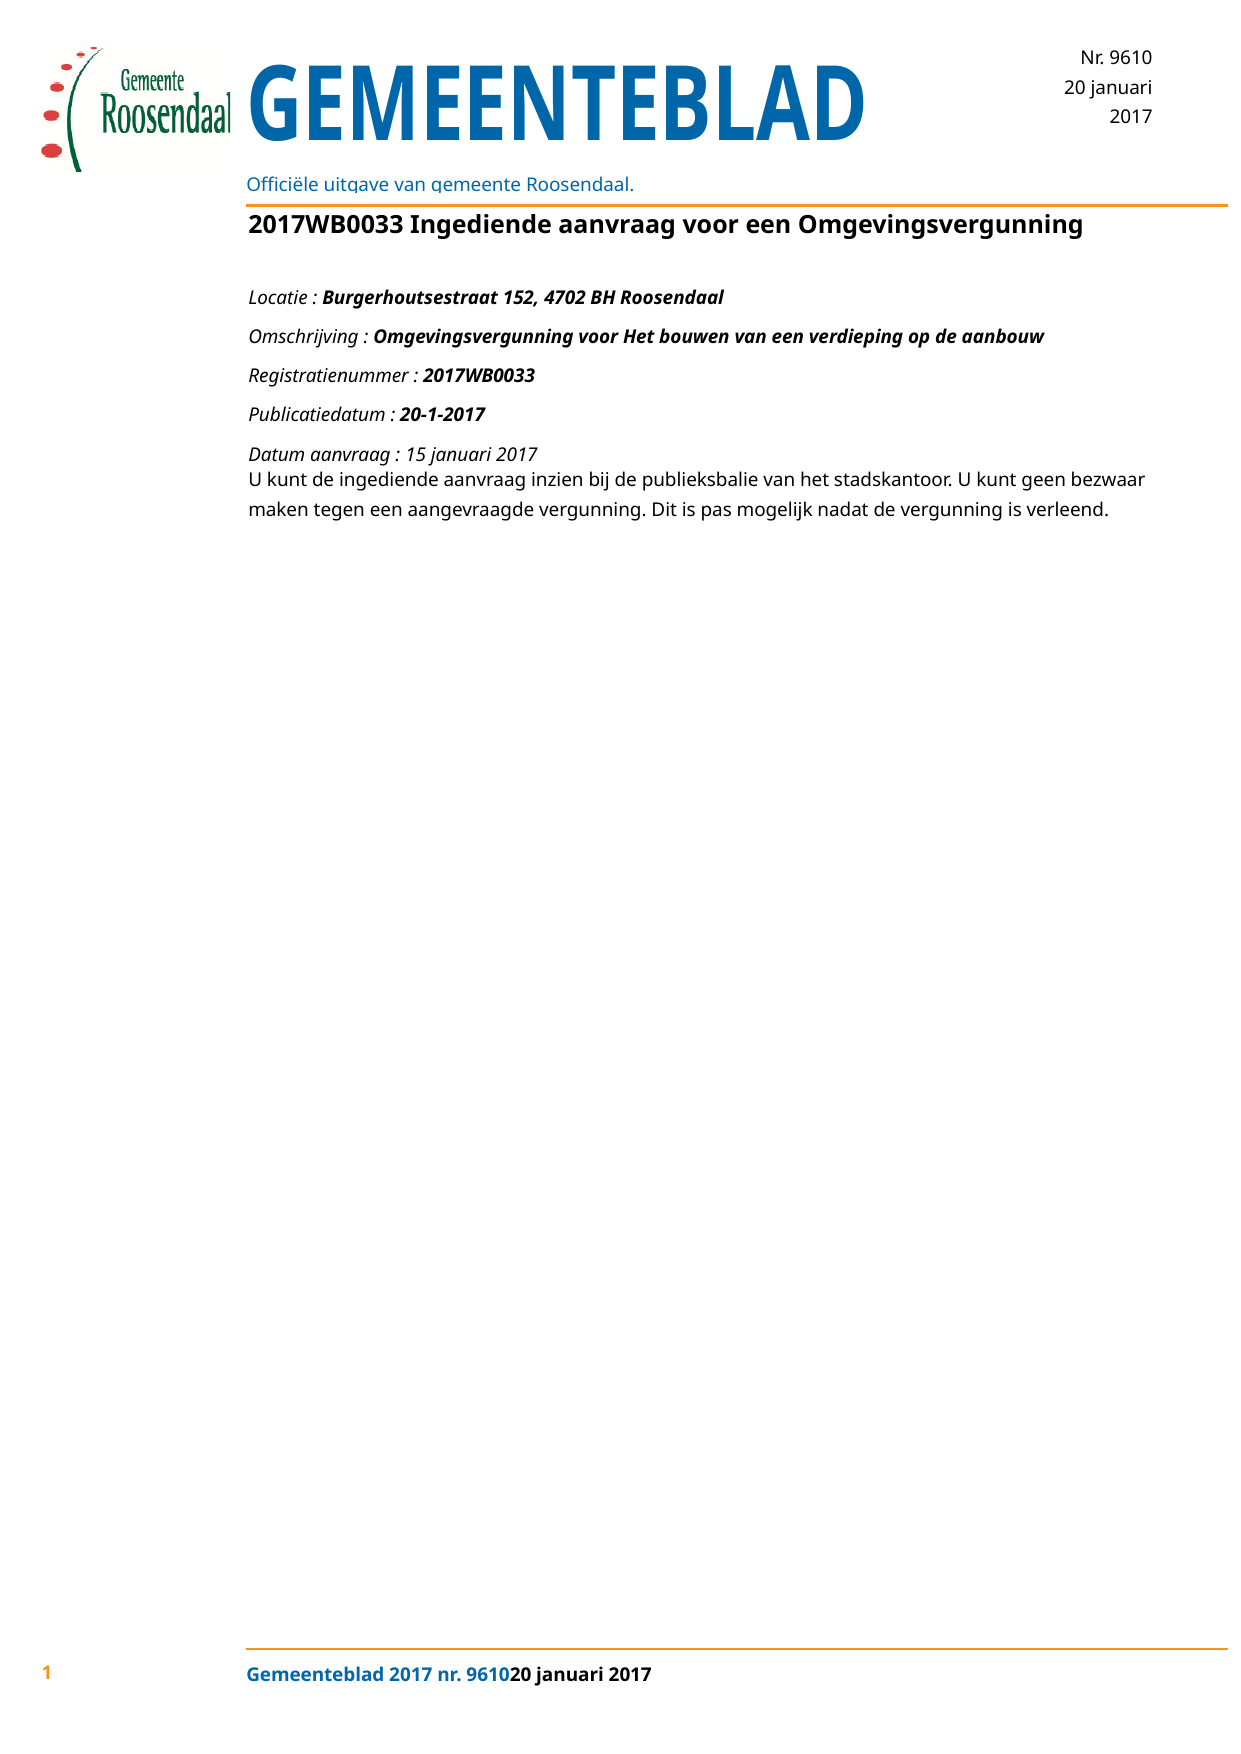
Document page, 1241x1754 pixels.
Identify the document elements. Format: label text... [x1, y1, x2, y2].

text Datum aanvraag : 15 januari 2017 [248, 441, 1152, 467]
text U kunt de ingediende aanvraag inzien bij de publieksbalie van het stadskantoor. U kunt geen bezwaar maken tegen een aangevraagde vergunning. Dit is pas mogelijk nadat de vergunning is verleend. [248, 467, 1152, 522]
text Publicatiedatum : 20-1-2017 [248, 402, 1152, 427]
text 2017WB0033 Ingediende aanvraag voor een Omgevingsvergunning [248, 207, 1152, 241]
picture [41, 47, 231, 172]
text Omschrijving : Omgevingsvergunning voor Het bouwen van een verdieping op de aanbouw [248, 323, 1152, 349]
text Locatie : Burgerhoutsestraat 152, 4702 BH Roosendaal [248, 284, 1152, 309]
text Registratienummer : 2017WB0033 [248, 362, 1152, 388]
